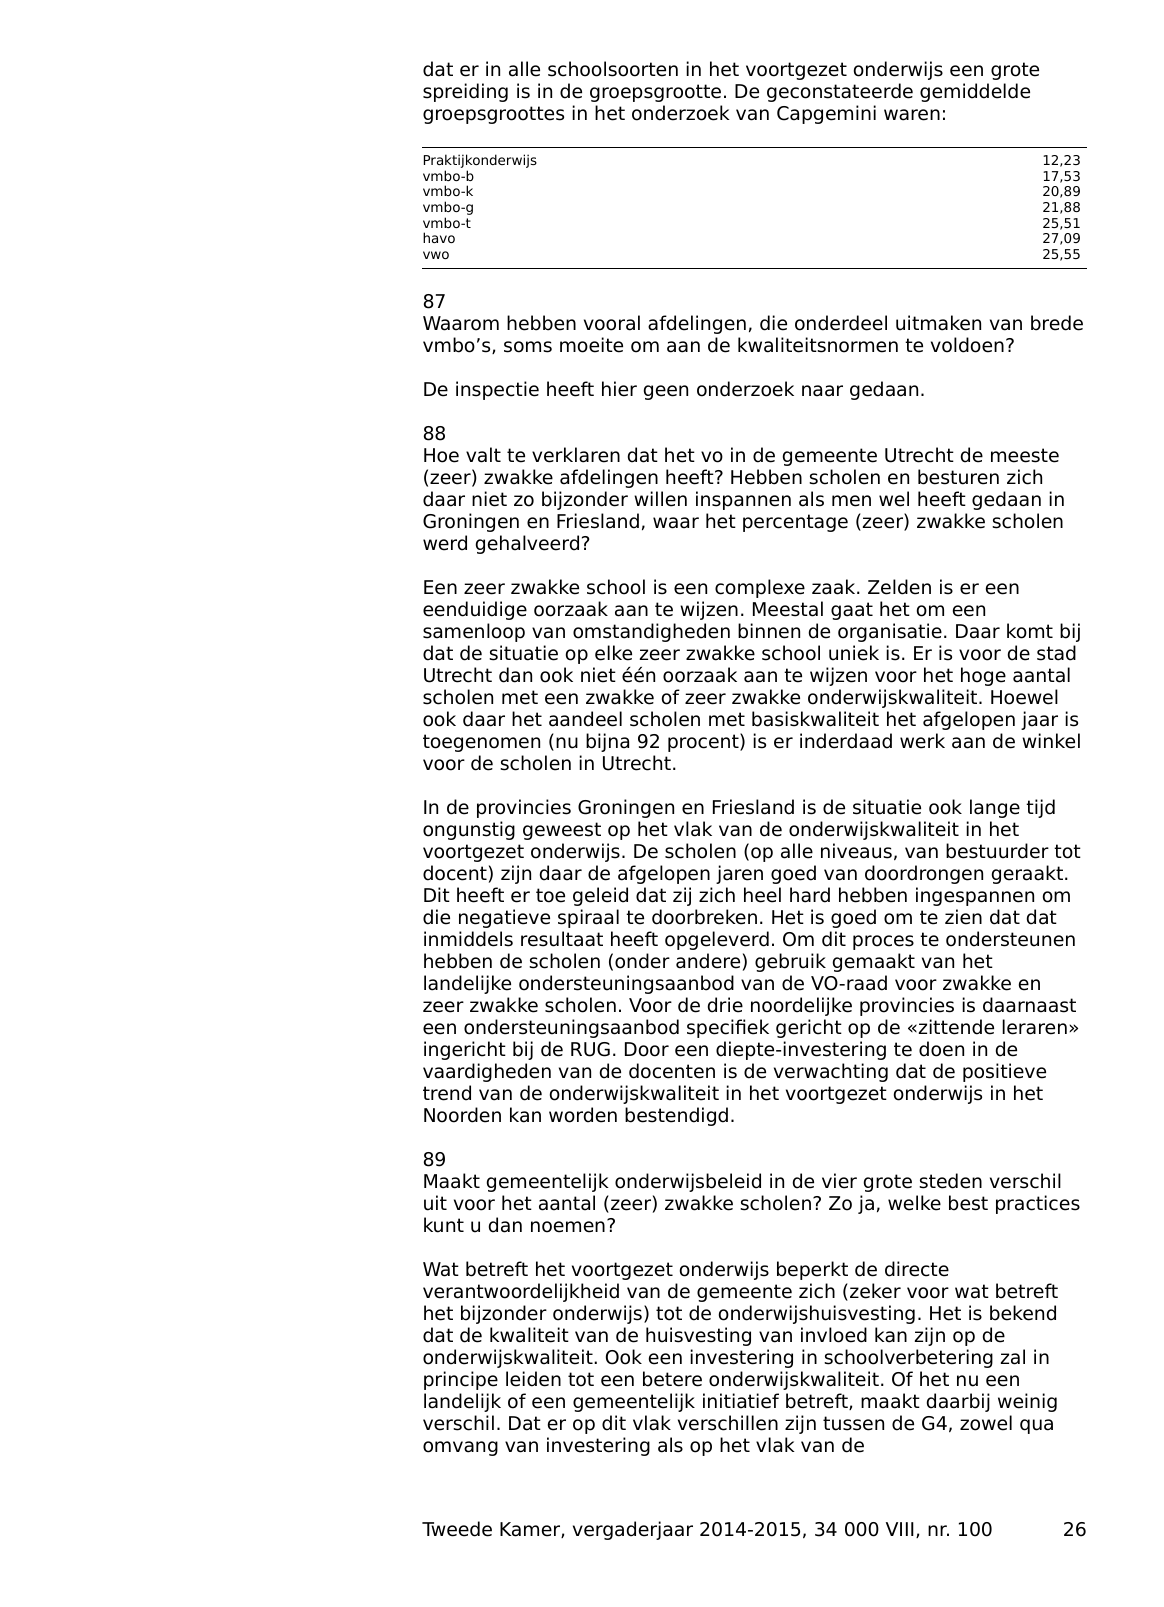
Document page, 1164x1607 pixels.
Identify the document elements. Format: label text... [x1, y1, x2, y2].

text De inspectie heeft hier geen onderzoek naar gedaan. [422, 379, 1087, 401]
text In de provincies Groningen en Friesland is de situatie ook lange tijd ongunstig geweest op het vlak van de onderwijskwaliteit in het voortgezet onderwijs. De scholen (op alle niveaus, van bestuurder tot docent) zijn daar de afgelopen jaren goed van doordrongen geraakt. Dit heeft er toe geleid dat zij zich heel hard hebben ingespannen om die negatieve spiraal te doorbreken. Het is goed om te zien dat dat inmiddels resultaat heeft opgeleverd. Om dit proces te ondersteunen hebben de scholen (onder andere) gebruik gemaakt van het landelijke ondersteuningsaanbod van de VO-raad voor zwakke en zeer zwakke scholen. Voor de drie noordelijke provincies is daarnaast een ondersteuningsaanbod specifiek gericht op de «zittende leraren» ingericht bij de RUG. Door een diepte-investering te doen in de vaardigheden van de docenten is de verwachting dat de positieve trend van de onderwijskwaliteit in het voortgezet onderwijs in het Noorden kan worden bestendigd. [422, 797, 1087, 1127]
table_cell 27,09 [954, 231, 1087, 247]
text 88 [422, 423, 1087, 445]
table_cell 20,89 [954, 184, 1087, 200]
table_cell vmbo-g [422, 200, 954, 216]
table_cell 17,53 [954, 168, 1087, 184]
table_cell vmbo-b [422, 168, 954, 184]
table_cell havo [422, 231, 954, 247]
text 89 [422, 1149, 1087, 1171]
table_cell vwo [422, 247, 954, 267]
table_header Praktijkonderwijs [422, 148, 954, 168]
text Hoe valt te verklaren dat het vo in de gemeente Utrecht de meeste (zeer) zwakke afdelingen heeft? Hebben scholen en besturen zich daar niet zo bijzonder willen inspannen als men wel heeft gedaan in Groningen en Friesland, waar het percentage (zeer) zwakke scholen werd gehalveerd? [422, 445, 1087, 555]
table_cell 25,55 [954, 247, 1087, 267]
table_cell 25,51 [954, 216, 1087, 231]
text Een zeer zwakke school is een complexe zaak. Zelden is er een eenduidige oorzaak aan te wijzen. Meestal gaat het om een samenloop van omstandigheden binnen de organisatie. Daar komt bij dat de situatie op elke zeer zwakke school uniek is. Er is voor de stad Utrecht dan ook niet één oorzaak aan te wijzen voor het hoge aantal scholen met een zwakke of zeer zwakke onderwijskwaliteit. Hoewel ook daar het aandeel scholen met basiskwaliteit het afgelopen jaar is toegenomen (nu bijna 92 procent) is er inderdaad werk aan de winkel voor de scholen in Utrecht. [422, 577, 1087, 775]
text Wat betreft het voortgezet onderwijs beperkt de directe verantwoordelijkheid van de gemeente zich (zeker voor wat betreft het bijzonder onderwijs) tot de onderwijshuisvesting. Het is bekend dat de kwaliteit van de huisvesting van invloed kan zijn op de onderwijskwaliteit. Ook een investering in schoolverbetering zal in principe leiden tot een betere onderwijskwaliteit. Of het nu een landelijk of een gemeentelijk initiatief betreft, maakt daarbij weinig verschil. Dat er op dit vlak verschillen zijn tussen de G4, zowel qua omvang van investering als op het vlak van de [422, 1259, 1087, 1457]
table_header 12,23 [954, 148, 1087, 168]
table_cell 21,88 [954, 200, 1087, 216]
text dat er in alle schoolsoorten in het voortgezet onderwijs een grote spreiding is in de groepsgrootte. De geconstateerde gemiddelde groepsgroottes in het onderzoek van Capgemini waren: [422, 59, 1087, 125]
text Waarom hebben vooral afdelingen, die onderdeel uitmaken van brede vmbo’s, soms moeite om aan de kwaliteitsnormen te voldoen? [422, 313, 1087, 357]
table_cell vmbo-t [422, 216, 954, 231]
text 87 [422, 291, 1087, 313]
table_cell vmbo-k [422, 184, 954, 200]
text Maakt gemeentelijk onderwijsbeleid in de vier grote steden verschil uit voor het aantal (zeer) zwakke scholen? Zo ja, welke best practices kunt u dan noemen? [422, 1171, 1087, 1237]
